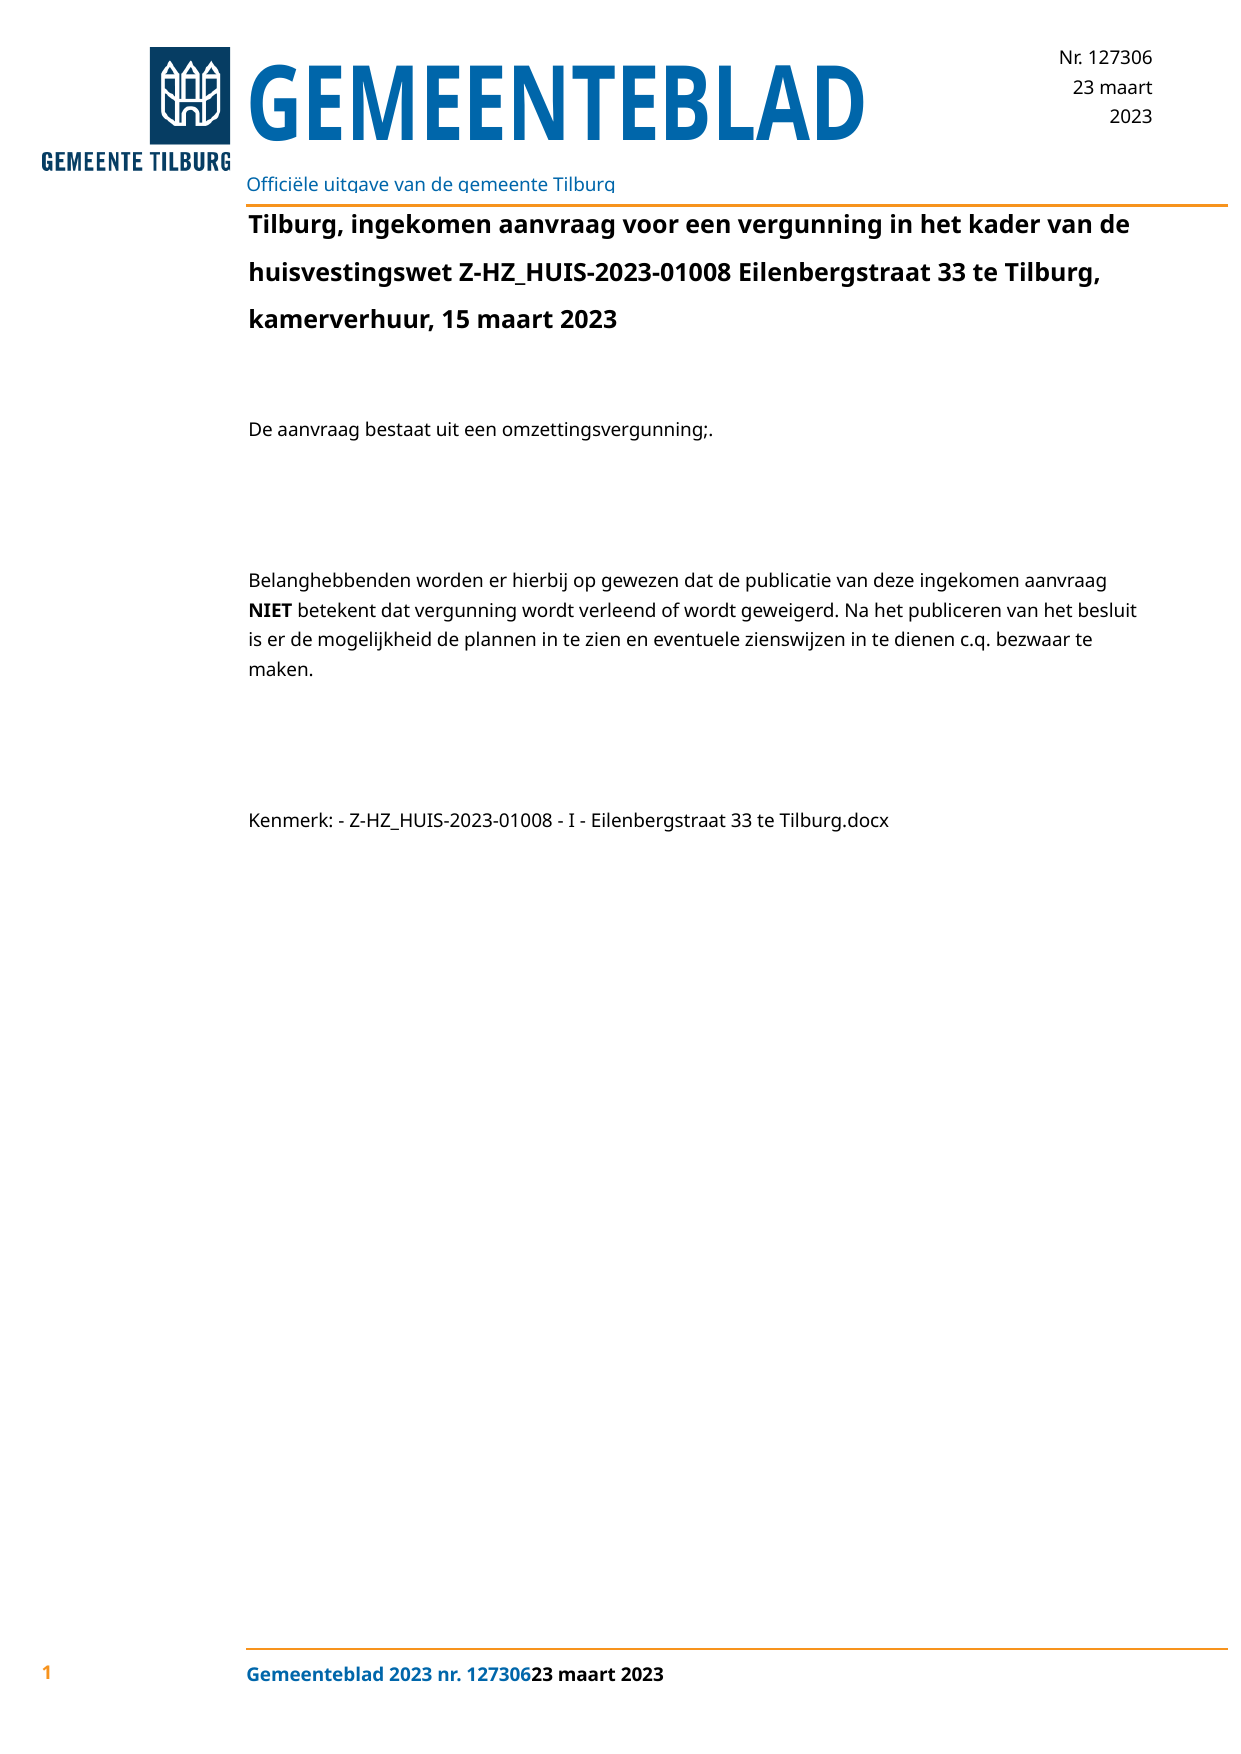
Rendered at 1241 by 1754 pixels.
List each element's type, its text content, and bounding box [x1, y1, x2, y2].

text Belanghebbenden worden er hierbij op gewezen dat de publicatie van deze ingekomen aanvraag NIET betekent dat vergunning wordt verleend of wordt geweigerd. Na het publiceren van het besluit is er de mogelijkheid de plannen in te zien en eventuele zienswijzen in te dienen c.q. bezwaar te maken. [248, 567, 1152, 682]
text De aanvraag bestaat uit een omzettingsvergunning;. [248, 416, 1152, 442]
text Kenmerk: - Z-HZ_HUIS-2023-01008 - I - Eilenbergstraat 33 te Tilburg.docx [248, 807, 1152, 833]
text Tilburg, ingekomen aanvraag voor een vergunning in het kader van de huisvestingswet Z-HZ_HUIS-2023-01008 Eilenbergstraat 33 te Tilburg, kamerverhuur, 15 maart 2023 [248, 207, 1152, 336]
picture [41, 47, 231, 172]
